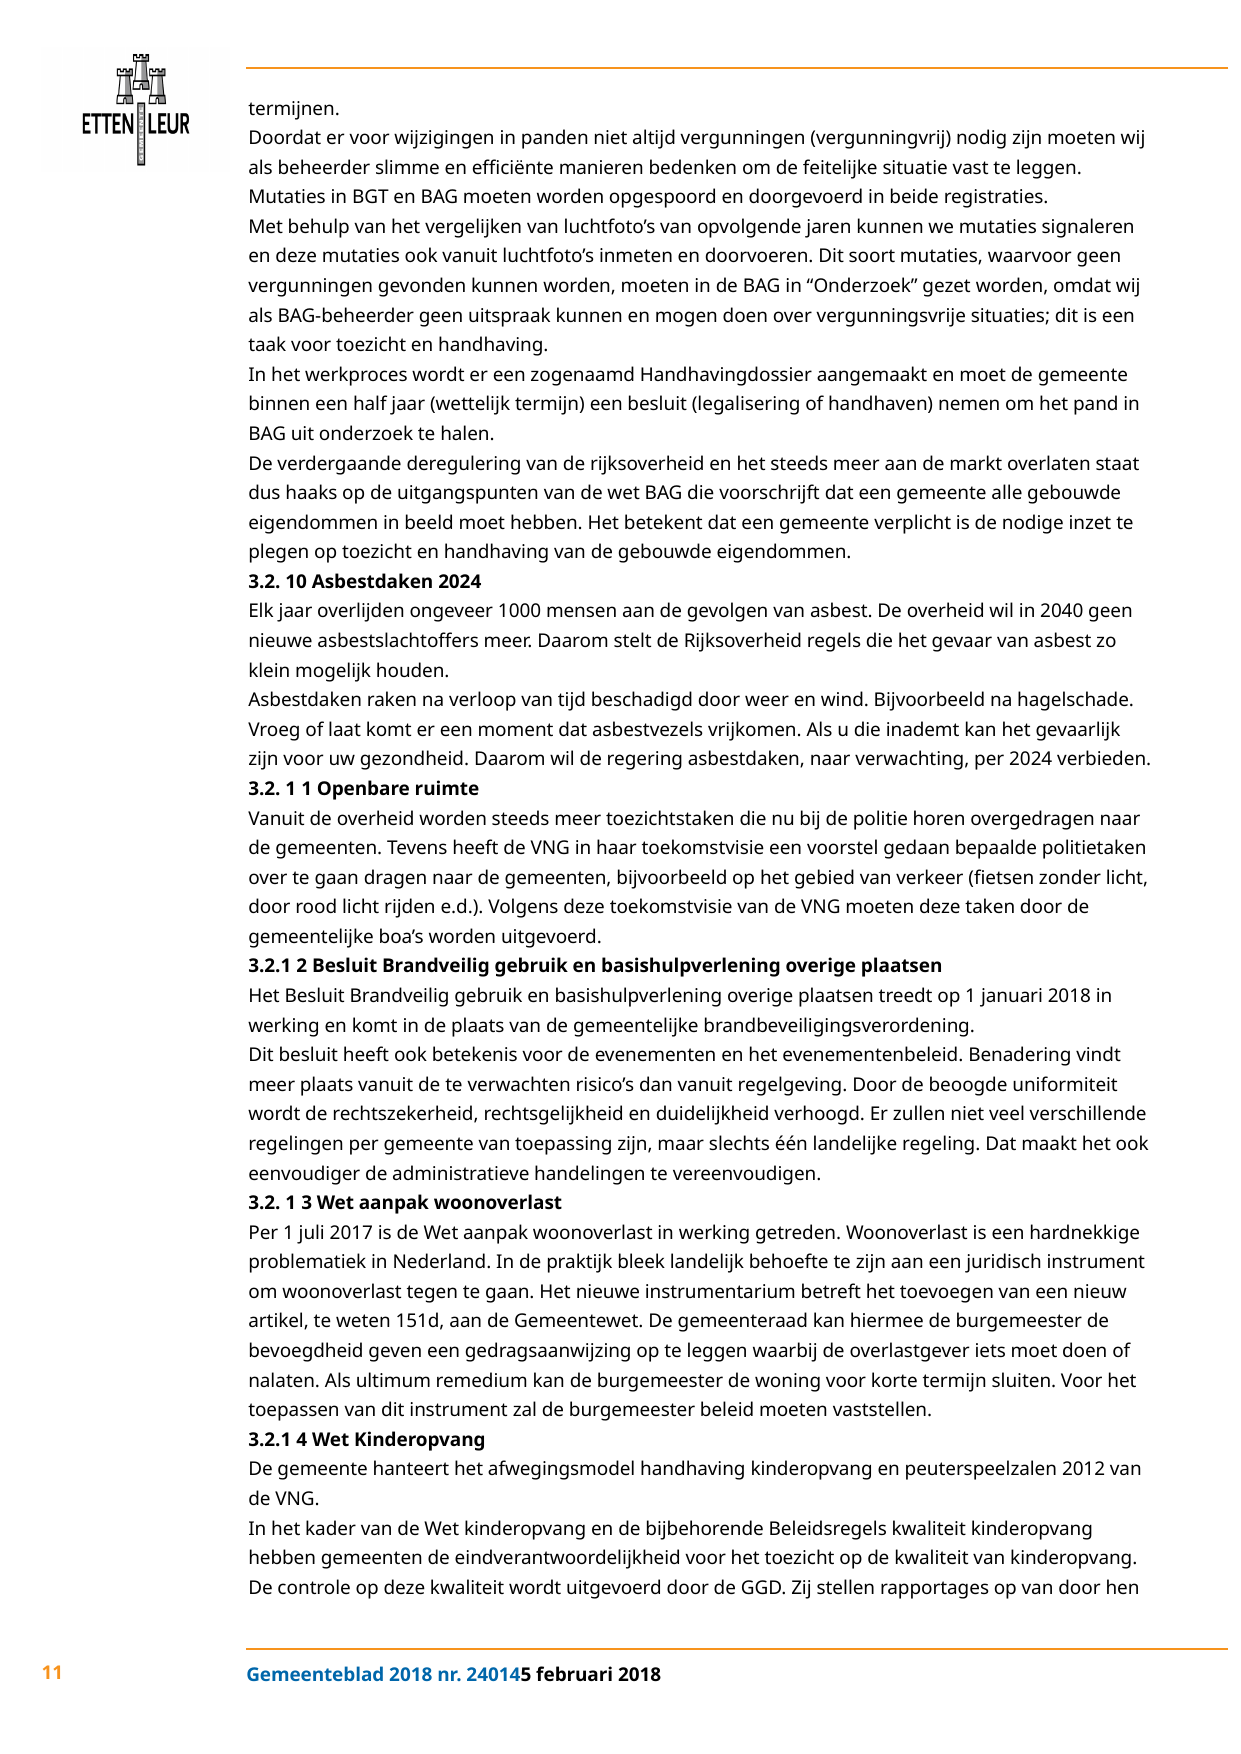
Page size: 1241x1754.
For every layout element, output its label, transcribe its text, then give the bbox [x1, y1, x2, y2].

text 3.2. 1 3 Wet aanpak woonoverlast [248, 1189, 1152, 1215]
text 3.2.1 4 Wet Kinderopvang [248, 1426, 1152, 1452]
text termijnen. [248, 95, 1152, 121]
text Het Besluit Brandveilig gebruik en basishulpverlening overige plaatsen treedt op 1 januari 2018 in werking en komt in de plaats van de gemeentelijke brandbeveiligingsverordening. [248, 982, 1152, 1038]
text Met behulp van het vergelijken van luchtfoto’s van opvolgende jaren kunnen we mutaties signaleren en deze mutaties ook vanuit luchtfoto’s inmeten en doorvoeren. Dit soort mutaties, waarvoor geen vergunningen gevonden kunnen worden, moeten in de BAG in “Onderzoek” gezet worden, omdat wij als BAG-beheerder geen uitspraak kunnen en mogen doen over vergunningsvrije situaties; dit is een taak voor toezicht en handhaving. [248, 213, 1152, 357]
text Vanuit de overheid worden steeds meer toezichtstaken die nu bij de politie horen overgedragen naar de gemeenten. Tevens heeft de VNG in haar toekomstvisie een voorstel gedaan bepaalde politietaken over te gaan dragen naar de gemeenten, bijvoorbeeld op het gebied van verkeer (fietsen zonder licht, door rood licht rijden e.d.). Volgens deze toekomstvisie van de VNG moeten deze taken door de gemeentelijke boa’s worden uitgevoerd. [248, 805, 1152, 949]
text De gemeente hanteert het afwegingsmodel handhaving kinderopvang en peuterspeelzalen 2012 van de VNG. [248, 1456, 1152, 1511]
text De verdergaande deregulering van de rijksoverheid en het steeds meer aan de markt overlaten staat dus haaks op de uitgangspunten van de wet BAG die voorschrijft dat een gemeente alle gebouwde eigendommen in beeld moet hebben. Het betekent dat een gemeente verplicht is de nodige inzet te plegen op toezicht en handhaving van de gebouwde eigendommen. [248, 450, 1152, 564]
text Dit besluit heeft ook betekenis voor de evenementen en het evenementenbeleid. Benadering vindt meer plaats vanuit de te verwachten risico’s dan vanuit regelgeving. Door de beoogde uniformiteit wordt de rechtszekerheid, rechtsgelijkheid en duidelijkheid verhoogd. Er zullen niet veel verschillende regelingen per gemeente van toepassing zijn, maar slechts één landelijke regeling. Dat maakt het ook eenvoudiger de administratieve handelingen te vereenvoudigen. [248, 1041, 1152, 1186]
picture [41, 47, 231, 172]
text Elk jaar overlijden ongeveer 1000 mensen aan de gevolgen van asbest. De overheid wil in 2040 geen nieuwe asbestslachtoffers meer. Daarom stelt de Rijksoverheid regels die het gevaar van asbest zo klein mogelijk houden. [248, 598, 1152, 683]
text 3.2. 10 Asbestdaken 2024 [248, 568, 1152, 594]
text Asbestdaken raken na verloop van tijd beschadigd door weer en wind. Bijvoorbeeld na hagelschade. Vroeg of laat komt er een moment dat asbestvezels vrijkomen. Als u die inademt kan het gevaarlijk zijn voor uw gezondheid. Daarom wil de regering asbestdaken, naar verwachting, per 2024 verbieden. [248, 686, 1152, 771]
text 3.2. 1 1 Openbare ruimte [248, 775, 1152, 801]
text 3.2.1 2 Besluit Brandveilig gebruik en basishulpverlening overige plaatsen [248, 953, 1152, 978]
text Per 1 juli 2017 is de Wet aanpak woonoverlast in werking getreden. Woonoverlast is een hardnekkige problematiek in Nederland. In de praktijk bleek landelijk behoefte te zijn aan een juridisch instrument om woonoverlast tegen te gaan. Het nieuwe instrumentarium betreft het toevoegen van een nieuw artikel, te weten 151d, aan de Gemeentewet. De gemeenteraad kan hiermee de burgemeester de bevoegdheid geven een gedragsaanwijzing op te leggen waarbij de overlastgever iets moet doen of nalaten. Als ultimum remedium kan de burgemeester de woning voor korte termijn sluiten. Voor het toepassen van dit instrument zal de burgemeester beleid moeten vaststellen. [248, 1219, 1152, 1422]
text In het kader van de Wet kinderopvang en de bijbehorende Beleidsregels kwaliteit kinderopvang hebben gemeenten de eindverantwoordelijkheid voor het toezicht op de kwaliteit van kinderopvang. De controle op deze kwaliteit wordt uitgevoerd door de GGD. Zij stellen rapportages op van door hen [248, 1515, 1152, 1600]
text In het werkproces wordt er een zogenaamd Handhavingdossier aangemaakt en moet de gemeente binnen een half jaar (wettelijk termijn) een besluit (legalisering of handhaven) nemen om het pand in BAG uit onderzoek te halen. [248, 361, 1152, 446]
text Doordat er voor wijzigingen in panden niet altijd vergunningen (vergunningvrij) nodig zijn moeten wij als beheerder slimme en efficiënte manieren bedenken om de feitelijke situatie vast te leggen. Mutaties in BGT en BAG moeten worden opgespoord en doorgevoerd in beide registraties. [248, 124, 1152, 209]
